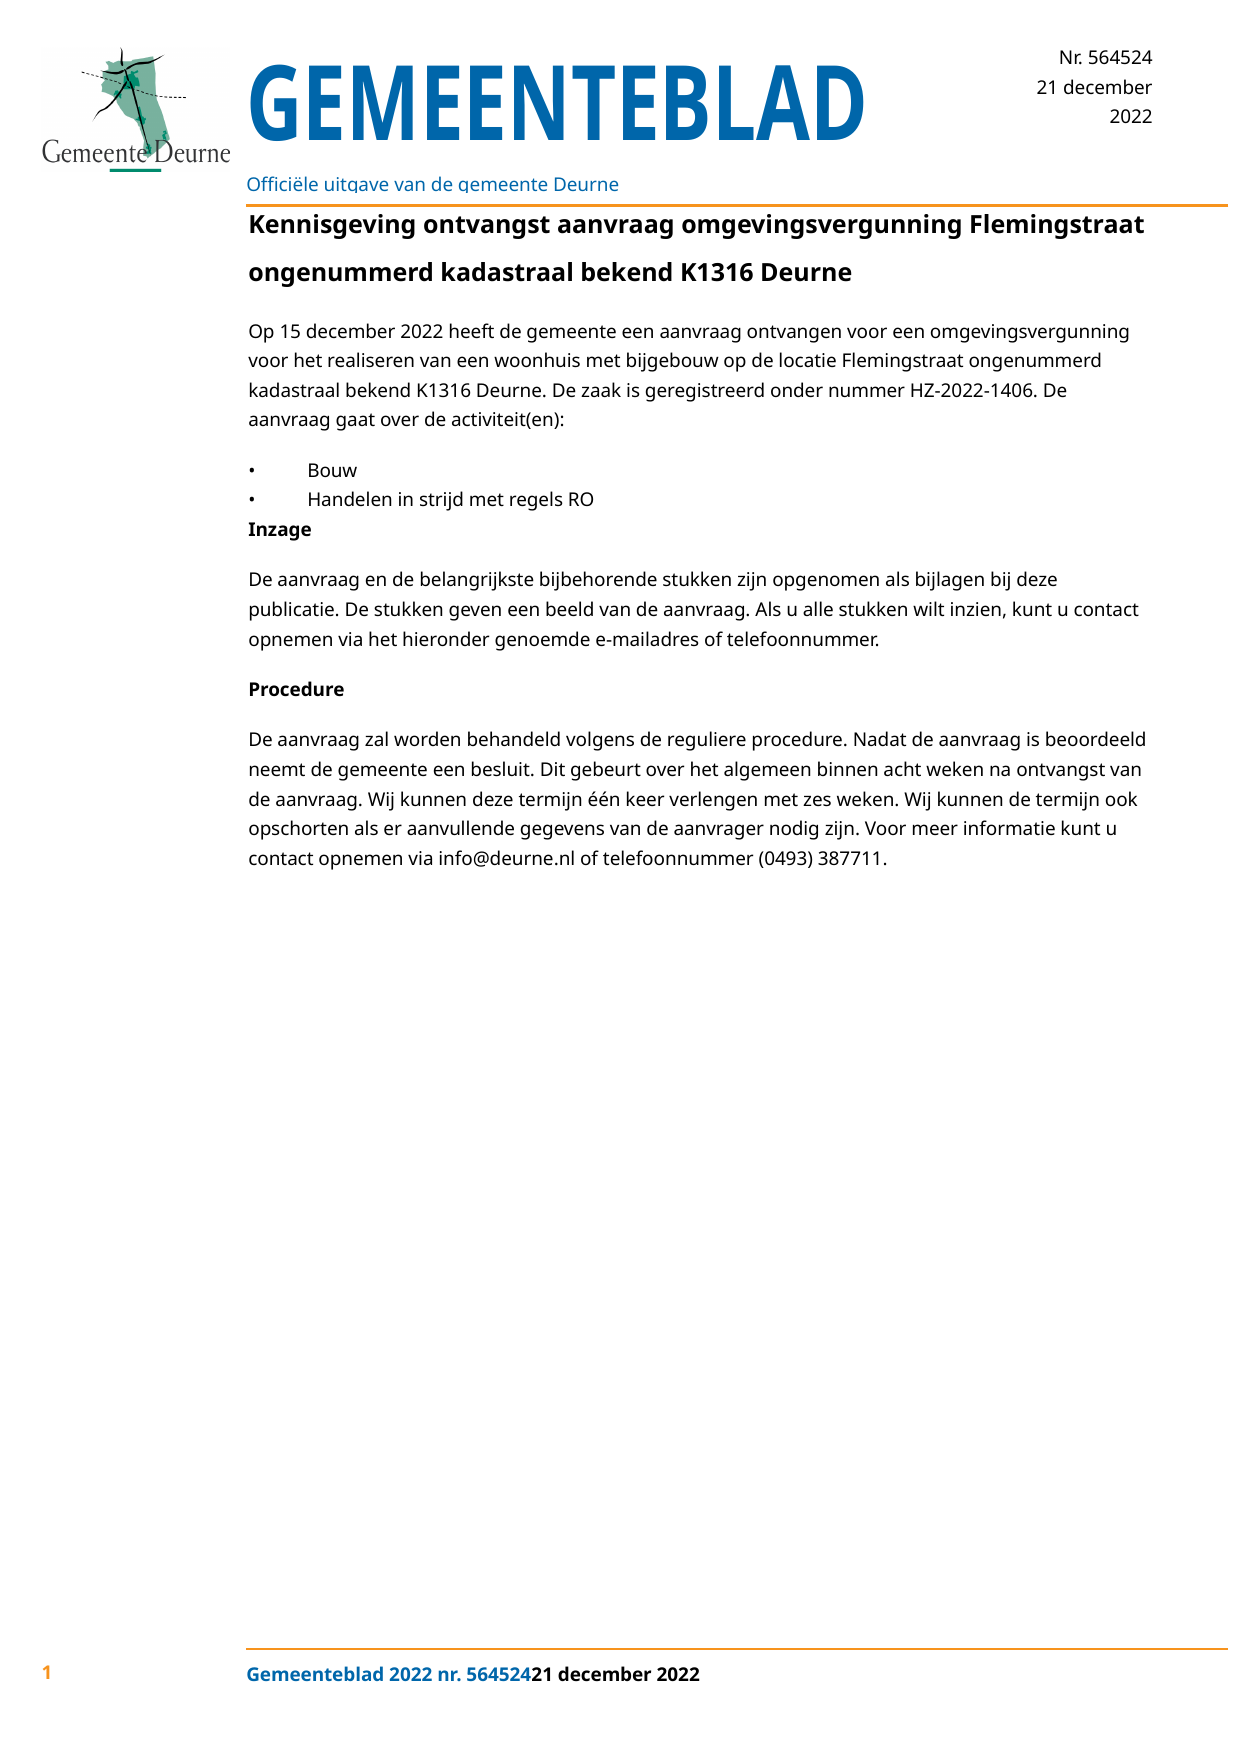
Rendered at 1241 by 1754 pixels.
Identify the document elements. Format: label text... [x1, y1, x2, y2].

text Kennisgeving ontvangst aanvraag omgevingsvergunning Flemingstraat ongenummerd kadastraal bekend K1316 Deurne [248, 207, 1152, 288]
list Handelen in strijd met regels RO [248, 487, 1152, 512]
text Inzage [248, 516, 1152, 542]
picture [41, 47, 231, 172]
text Procedure [248, 676, 1152, 702]
text Op 15 december 2022 heeft de gemeente een aanvraag ontvangen voor een omgevingsvergunning voor het realiseren van een woonhuis met bijgebouw op de locatie Flemingstraat ongenummerd kadastraal bekend K1316 Deurne. De zaak is geregistreerd onder nummer HZ-2022-1406. De aanvraag gaat over de activiteit(en): [248, 318, 1152, 432]
text De aanvraag zal worden behandeld volgens de reguliere procedure. Nadat de aanvraag is beoordeeld neemt de gemeente een besluit. Dit gebeurt over het algemeen binnen acht weken na ontvangst van de aanvraag. Wij kunnen deze termijn één keer verlengen met zes weken. Wij kunnen de termijn ook opschorten als er aanvullende gegevens van de aanvrager nodig zijn. Voor meer informatie kunt u contact opnemen via info@deurne.nl of telefoonnummer (0493) 387711. [248, 727, 1152, 871]
text De aanvraag en de belangrijkste bijbehorende stukken zijn opgenomen als bijlagen bij deze publicatie. De stukken geven een beeld van de aanvraag. Als u alle stukken wilt inzien, kunt u contact opnemen via het hieronder genoemde e-mailadres of telefoonnummer. [248, 567, 1152, 652]
list Bouw [248, 457, 1152, 483]
